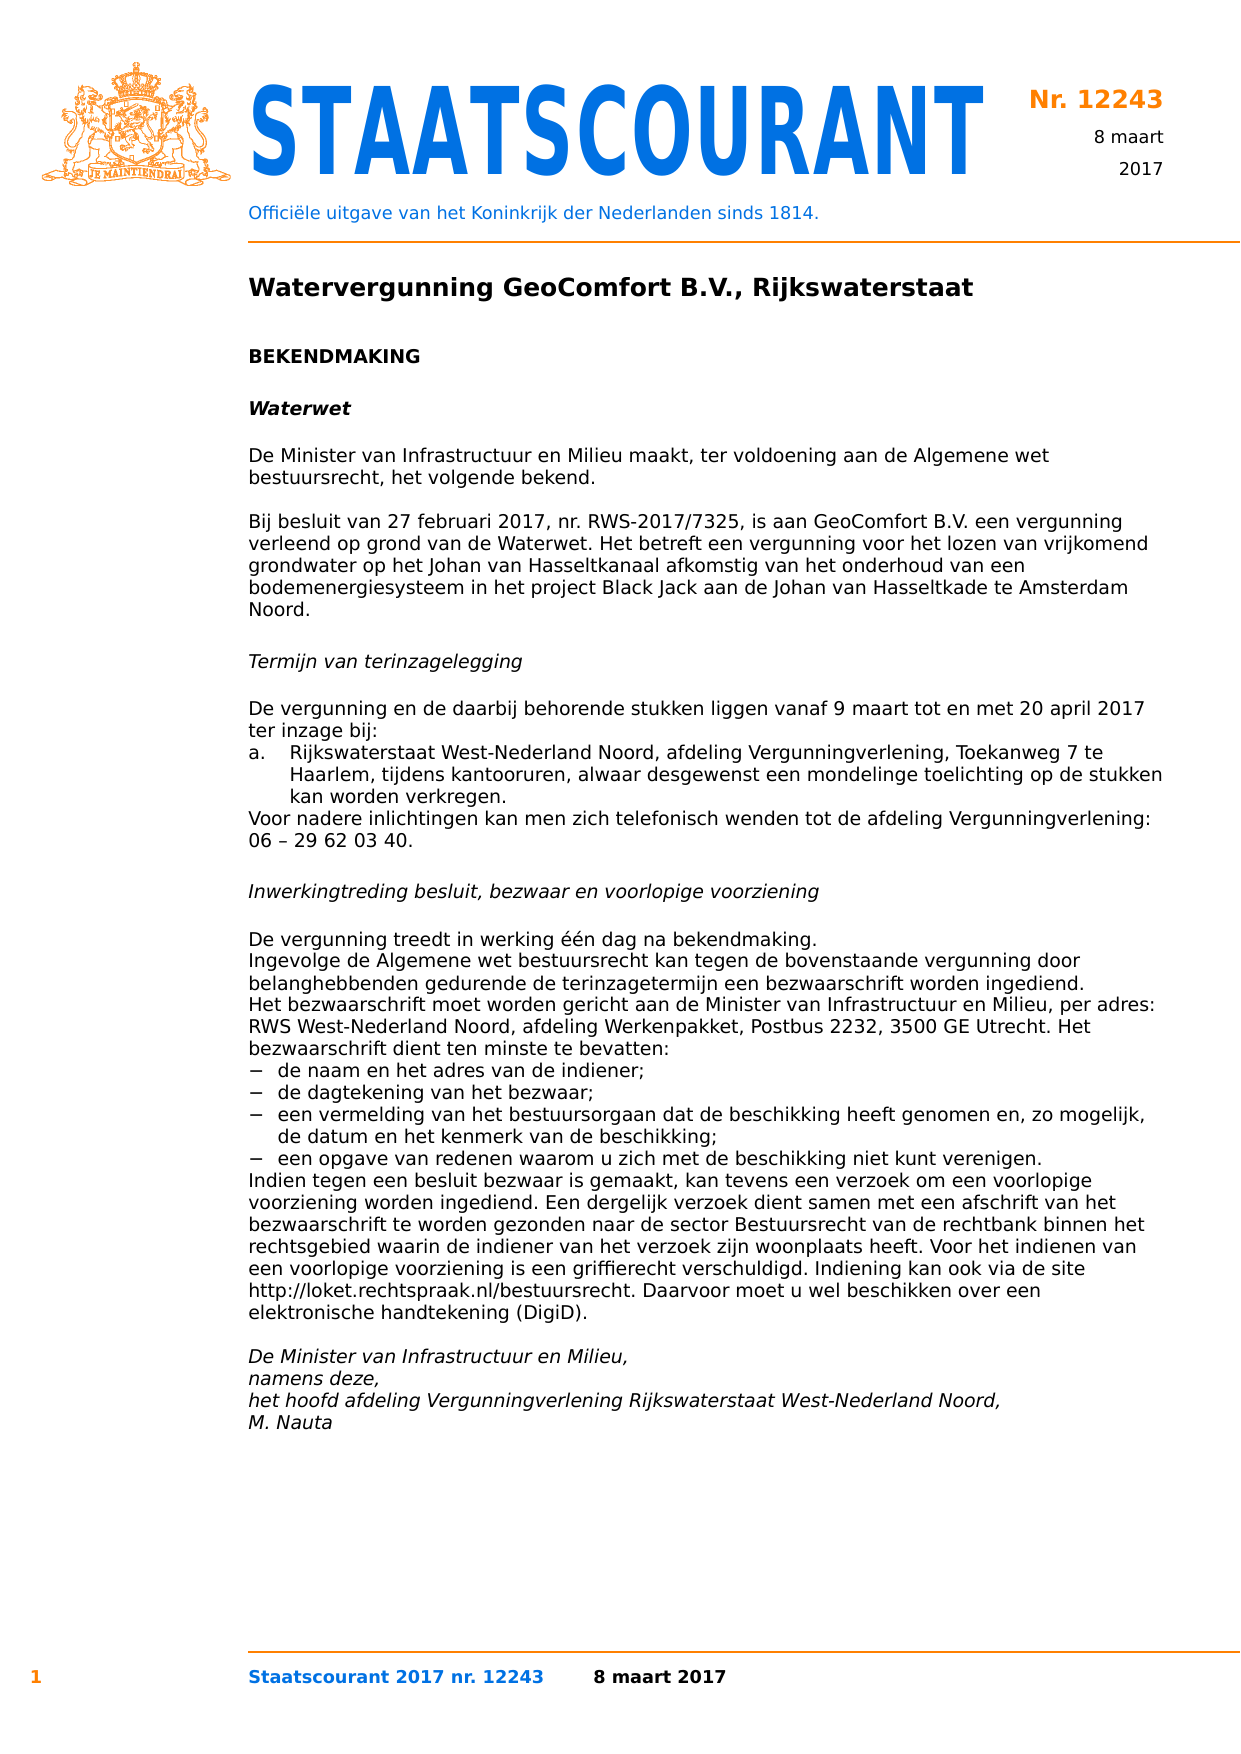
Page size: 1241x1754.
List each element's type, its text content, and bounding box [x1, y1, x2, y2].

text − een opgave van redenen waarom u zich met de beschikking niet kunt verenigen. [248, 1148, 1163, 1170]
text De Minister van Infrastructuur en Milieu maakt, ter voldoening aan de Algemene wet bestuursrecht, het volgende bekend. [248, 445, 1163, 489]
subtitle Watervergunning GeoComfort B.V., Rijkswaterstaat [248, 273, 1163, 302]
subtitle Waterwet [248, 398, 1163, 420]
text − de naam en het adres van de indiener; [248, 1060, 1163, 1082]
table_header STAATSCOURANT [248, 62, 998, 203]
picture [41, 62, 231, 186]
table_header Nr. 12243 [998, 62, 1240, 121]
text − de dagtekening van het bezwaar; [248, 1082, 1163, 1104]
text Bij besluit van 27 februari 2017, nr. RWS-2017/7325, is aan GeoComfort B.V. een vergunning verleend op grond van de Waterwet. Het betreft een vergunning voor het lozen van vrijkomend grondwater op het Johan van Hasseltkanaal afkomstig van het onderhoud van een bodemenergiesysteem in het project Black Jack aan de Johan van Hasseltkade te Amsterdam Noord. [248, 511, 1163, 621]
table_cell 8 maart [998, 121, 1240, 153]
table_cell Officiële uitgave van het Koninkrijk der Nederlanden sinds 1814. [248, 203, 1240, 241]
table_header [25, 62, 248, 241]
text Ingevolge de Algemene wet bestuursrecht kan tegen de bovenstaande vergunning door belanghebbenden gedurende de terinzagetermijn een bezwaarschrift worden ingediend. [248, 950, 1163, 994]
text Indien tegen een besluit bezwaar is gemaakt, kan tevens een verzoek om een voorlopige voorziening worden ingediend. Een dergelijk verzoek dient samen met een afschrift van het bezwaarschrift te worden gezonden naar de sector Bestuursrecht van de rechtbank binnen het rechtsgebied waarin de indiener van het verzoek zijn woonplaats heeft. Voor het indienen van een voorlopige voorziening is een griffierecht verschuldigd. Indiening kan ook via de site http://loket.rechtspraak.nl/bestuursrecht. Daarvoor moet u wel beschikken over een elektronische handtekening (DigiD). [248, 1170, 1163, 1324]
subtitle Termijn van terinzagelegging [248, 651, 1163, 673]
text − een vermelding van het bestuursorgaan dat de beschikking heeft genomen en, zo mogelijk, de datum en het kenmerk van de beschikking; [248, 1104, 1163, 1148]
text De vergunning treedt in werking één dag na bekendmaking. [248, 928, 1163, 950]
text De vergunning en de daarbij behorende stukken liggen vanaf 9 maart tot en met 20 april 2017 ter inzage bij: [248, 698, 1163, 742]
text Voor nadere inlichtingen kan men zich telefonisch wenden tot de afdeling Vergunningverlening: 06 – 29 62 03 40. [248, 807, 1163, 851]
table_cell 2017 [998, 153, 1240, 203]
subtitle BEKENDMAKING [248, 346, 1163, 368]
subtitle Inwerkingtreding besluit, bezwaar en voorlopige voorziening [248, 881, 1163, 903]
text De Minister van Infrastructuur en Milieu, namens deze, het hoofd afdeling Vergunningverlening Rijkswaterstaat West-Nederland Noord, M. Nauta [248, 1346, 1163, 1434]
text Het bezwaarschrift moet worden gericht aan de Minister van Infrastructuur en Milieu, per adres: RWS West-Nederland Noord, afdeling Werkenpakket, Postbus 2232, 3500 GE Utrecht. Het bezwaarschrift dient ten minste te bevatten: [248, 994, 1163, 1060]
text a. Rijkswaterstaat West-Nederland Noord, afdeling Vergunningverlening, Toekanweg 7 te Haarlem, tijdens kantooruren, alwaar desgewenst een mondelinge toelichting op de stukken kan worden verkregen. [248, 742, 1163, 807]
